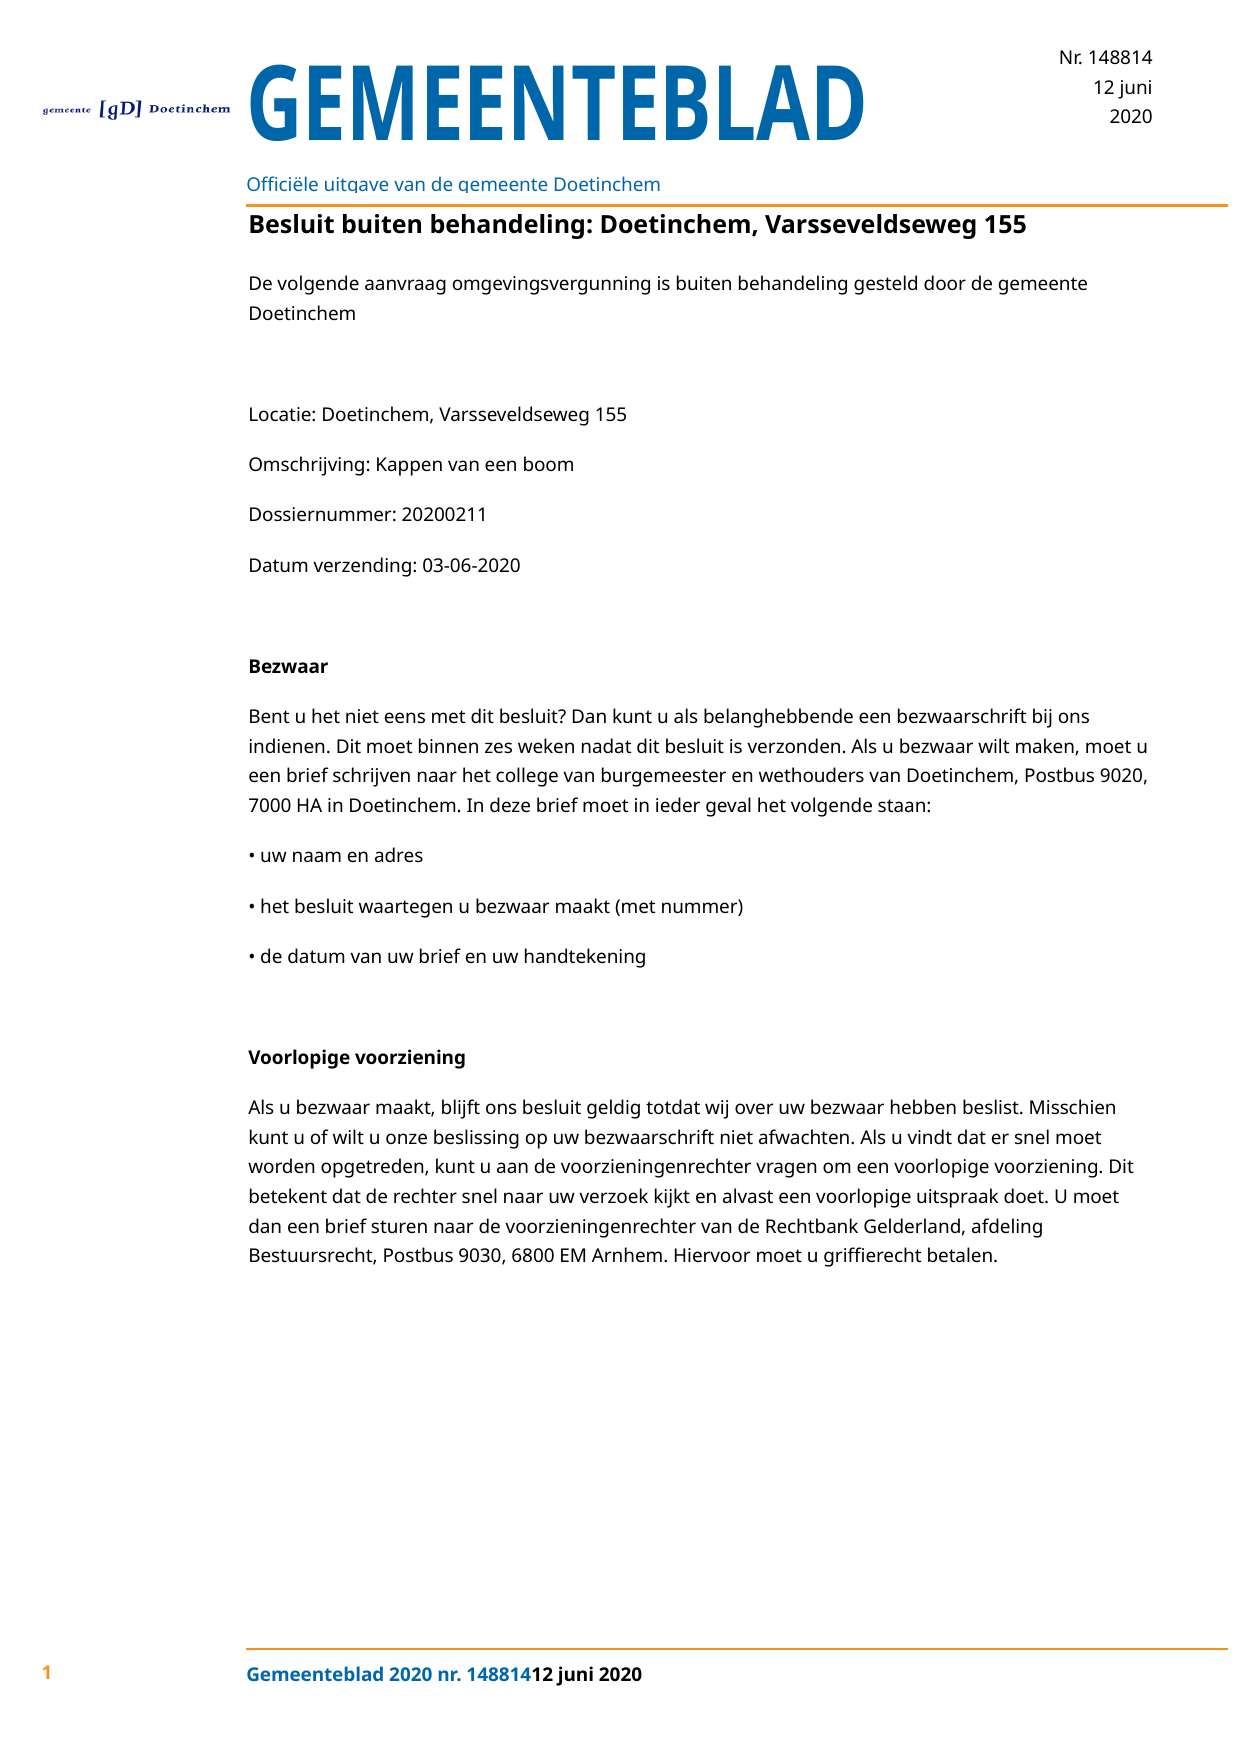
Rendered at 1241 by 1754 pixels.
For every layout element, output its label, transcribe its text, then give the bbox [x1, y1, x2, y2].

text Voorlopige voorziening [248, 1044, 1152, 1070]
picture [41, 47, 231, 172]
text • het besluit waartegen u bezwaar maakt (met nummer) [248, 893, 1152, 918]
text • de datum van uw brief en uw handtekening [248, 943, 1152, 969]
text Dossiernummer: 20200211 [248, 502, 1152, 527]
text De volgende aanvraag omgevingsvergunning is buiten behandeling gesteld door de gemeente Doetinchem [248, 270, 1152, 326]
text Bezwaar [248, 653, 1152, 678]
text Besluit buiten behandeling: Doetinchem, Varsseveldseweg 155 [248, 207, 1152, 241]
text Datum verzending: 03-06-2020 [248, 552, 1152, 578]
text • uw naam en adres [248, 842, 1152, 868]
text Bent u het niet eens met dit besluit? Dan kunt u als belanghebbende een bezwaarschrift bij ons indienen. Dit moet binnen zes weken nadat dit besluit is verzonden. Als u bezwaar wilt maken, moet u een brief schrijven naar het college van burgemeester en wethouders van Doetinchem, Postbus 9020, 7000 HA in Doetinchem. In deze brief moet in ieder geval het volgende staan: [248, 703, 1152, 818]
text Als u bezwaar maakt, blijft ons besluit geldig totdat wij over uw bezwaar hebben beslist. Misschien kunt u of wilt u onze beslissing op uw bezwaarschrift niet afwachten. Als u vindt dat er snel moet worden opgetreden, kunt u aan de voorzieningenrechter vragen om een voorlopige voorziening. Dit betekent dat de rechter snel naar uw verzoek kijkt en alvast een voorlopige uitspraak doet. U moet dan een brief sturen naar de voorzieningenrechter van de Rechtbank Gelderland, afdeling Bestuursrecht, Postbus 9030, 6800 EM Arnhem. Hiervoor moet u griffierecht betalen. [248, 1094, 1152, 1268]
text Omschrijving: Kappen van een boom [248, 451, 1152, 477]
text Locatie: Doetinchem, Varsseveldseweg 155 [248, 401, 1152, 426]
